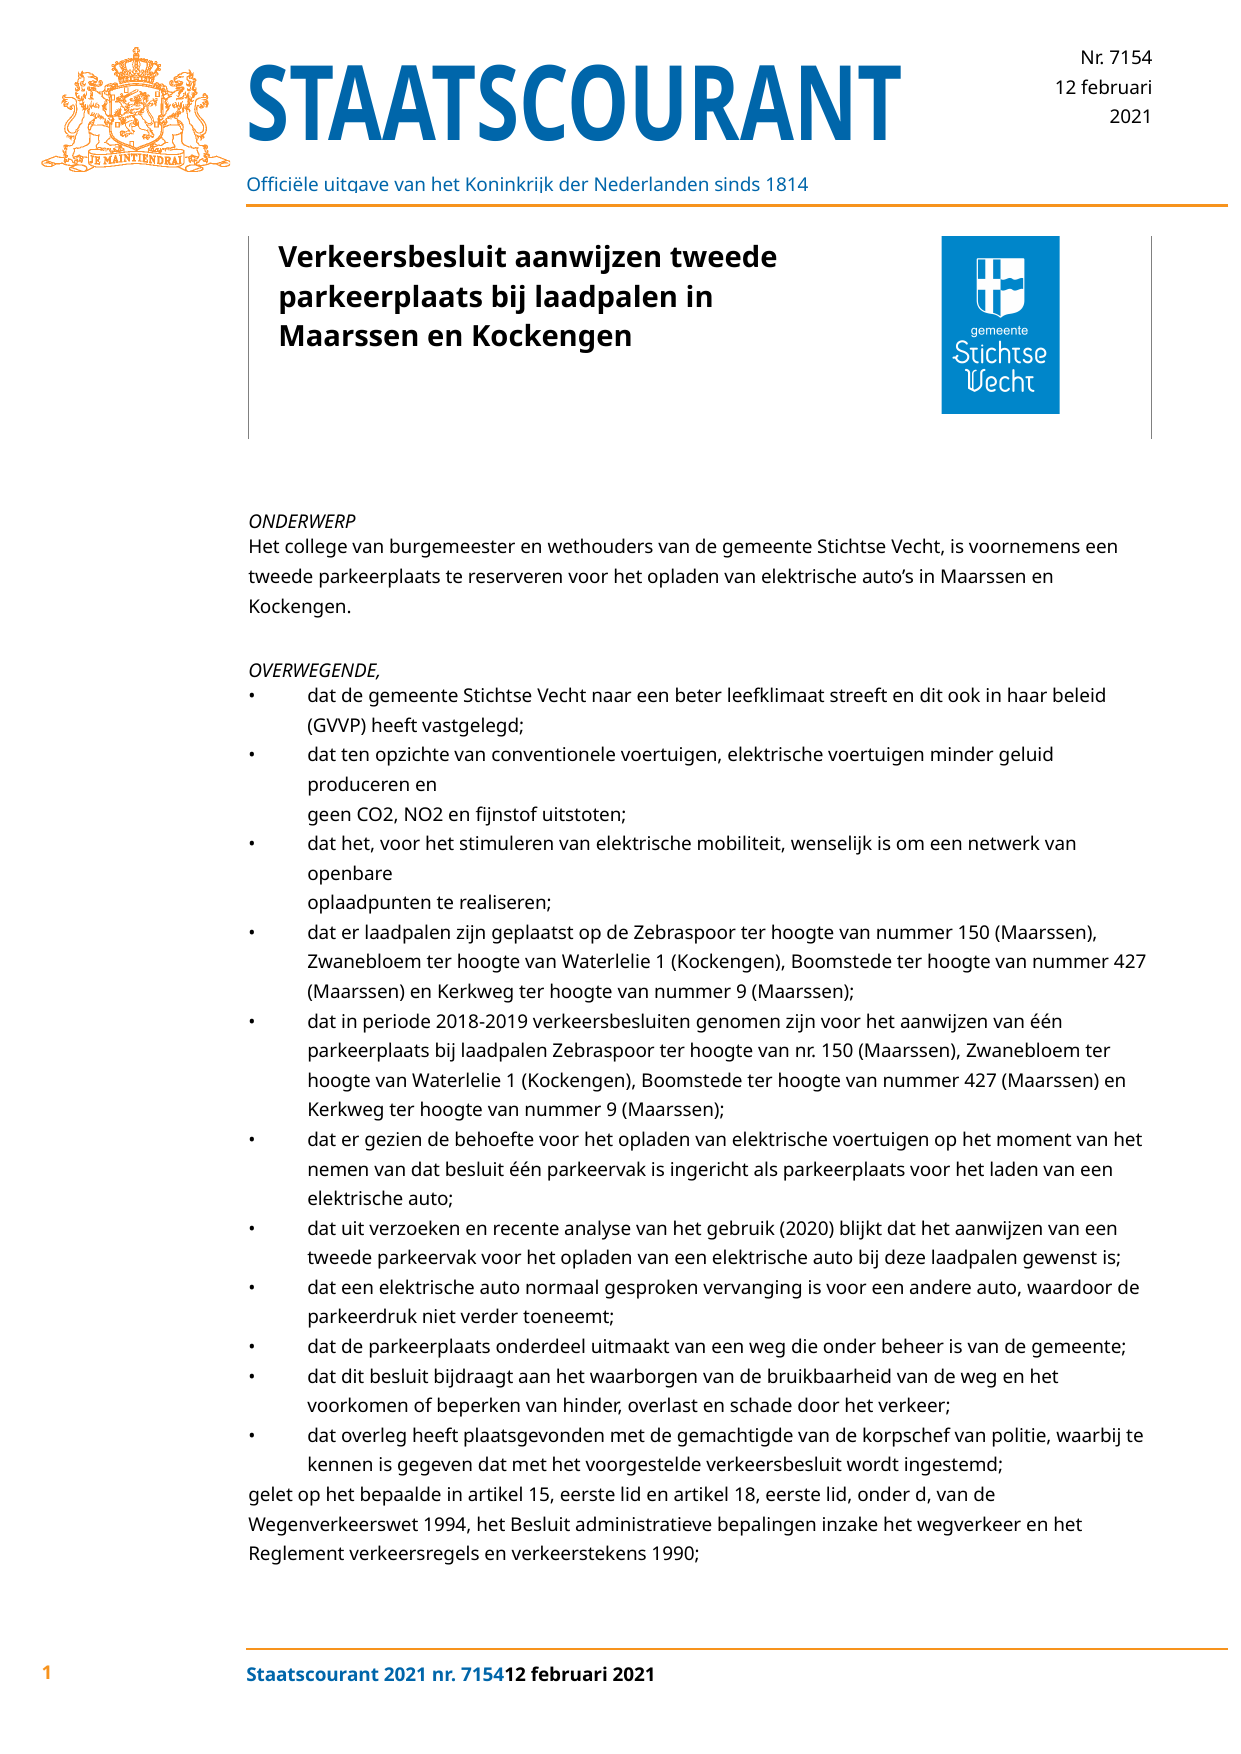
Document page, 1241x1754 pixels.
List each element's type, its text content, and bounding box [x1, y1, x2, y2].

picture [977, 259, 1000, 313]
list dat dit besluit bijdraagt aan het waarborgen van de bruikbaarheid van de weg en het voorkomen of beperken van hinder, overlast en schade door het verkeer; [248, 1363, 1152, 1418]
list dat de gemeente Stichtse Vecht naar een beter leefklimaat streeft en dit ook in haar beleid (GVVP) heeft vastgelegd; [248, 682, 1152, 738]
picture [971, 348, 977, 359]
table_header [850, 236, 941, 413]
text OVERWEGENDE, [248, 657, 1152, 682]
text Het college van burgemeester en wethouders van de gemeente Stichtse Vecht, is voornemens een tweede parkeerplaats te reserveren voor het opladen van elektrische auto’s in Maarssen en Kockengen. [248, 534, 1152, 618]
picture [1001, 259, 1024, 279]
list dat overleg heeft plaatsgevonden met de gemachtigde van de korpschef van politie, waarbij te kennen is gegeven dat met het voorgestelde verkeersbesluit wordt ingestemd; [248, 1422, 1152, 1477]
list dat ten opzichte van conventionele voertuigen, elektrische voertuigen minder geluid produceren en [248, 742, 1152, 797]
picture [41, 47, 231, 172]
list dat de parkeerplaats onderdeel uitmaakt van een weg die onder beheer is van de gemeente; [248, 1333, 1152, 1359]
list dat in periode 2018-2019 verkeersbesluiten genomen zijn voor het aanwijzen van één parkeerplaats bij laadpalen Zebraspoor ter hoogte van nr. 150 (Maarssen), Zwanebloem ter hoogte van Waterlelie 1 (Kockengen), Boomstede ter hoogte van nummer 427 (Maarssen) en Kerkweg ter hoogte van nummer 9 (Maarssen); [248, 1008, 1152, 1122]
picture [1027, 377, 1032, 389]
list geen CO2, NO2 en fijnstof uitstoten; [248, 801, 1152, 827]
picture [1013, 348, 1019, 359]
list dat het, voor het stimuleren van elektrische mobiliteit, wenselijk is om een netwerk van openbare [248, 830, 1152, 886]
table_header [850, 414, 1151, 439]
list dat een elektrische auto normaal gesproken vervanging is voor een andere auto, waardoor de parkeerdruk niet verder toeneemt; [248, 1274, 1152, 1329]
text ONDERWERP [248, 508, 1152, 534]
list dat er gezien de behoefte voor het opladen van elektrische voertuigen op het moment van het nemen van dat besluit één parkeervak is ingericht als parkeerplaats voor het laden van een elektrische auto; [248, 1126, 1152, 1211]
picture [1013, 370, 1020, 391]
table_header [1060, 236, 1151, 413]
table_header Verkeersbesluit aanwijzen tweede parkeerplaats bij laadpalen in Maarssen en Kockengen [249, 236, 850, 439]
text gelet op het bepaalde in artikel 15, eerste lid en artikel 18, eerste lid, onder d, van de Wegenverkeerswet 1994, het Besluit administratieve bepalingen inzake het wegverkeer en het Reglement verkeersregels en verkeerstekens 1990; [248, 1481, 1152, 1566]
list dat er laadpalen zijn geplaatst op de Zebraspoor ter hoogte van nummer 150 (Maarssen), Zwanebloem ter hoogte van Waterlelie 1 (Kockengen), Boomstede ter hoogte van nummer 427 (Maarssen) en Kerkweg ter hoogte van nummer 9 (Maarssen); [248, 919, 1152, 1004]
list dat uit verzoeken en recente analyse van het gebruik (2020) blijkt dat het aanwijzen van een tweede parkeervak voor het opladen van een elektrische auto bij deze laadpalen gewenst is; [248, 1215, 1152, 1270]
list oplaadpunten te realiseren; [248, 889, 1152, 915]
picture [1000, 289, 1024, 317]
